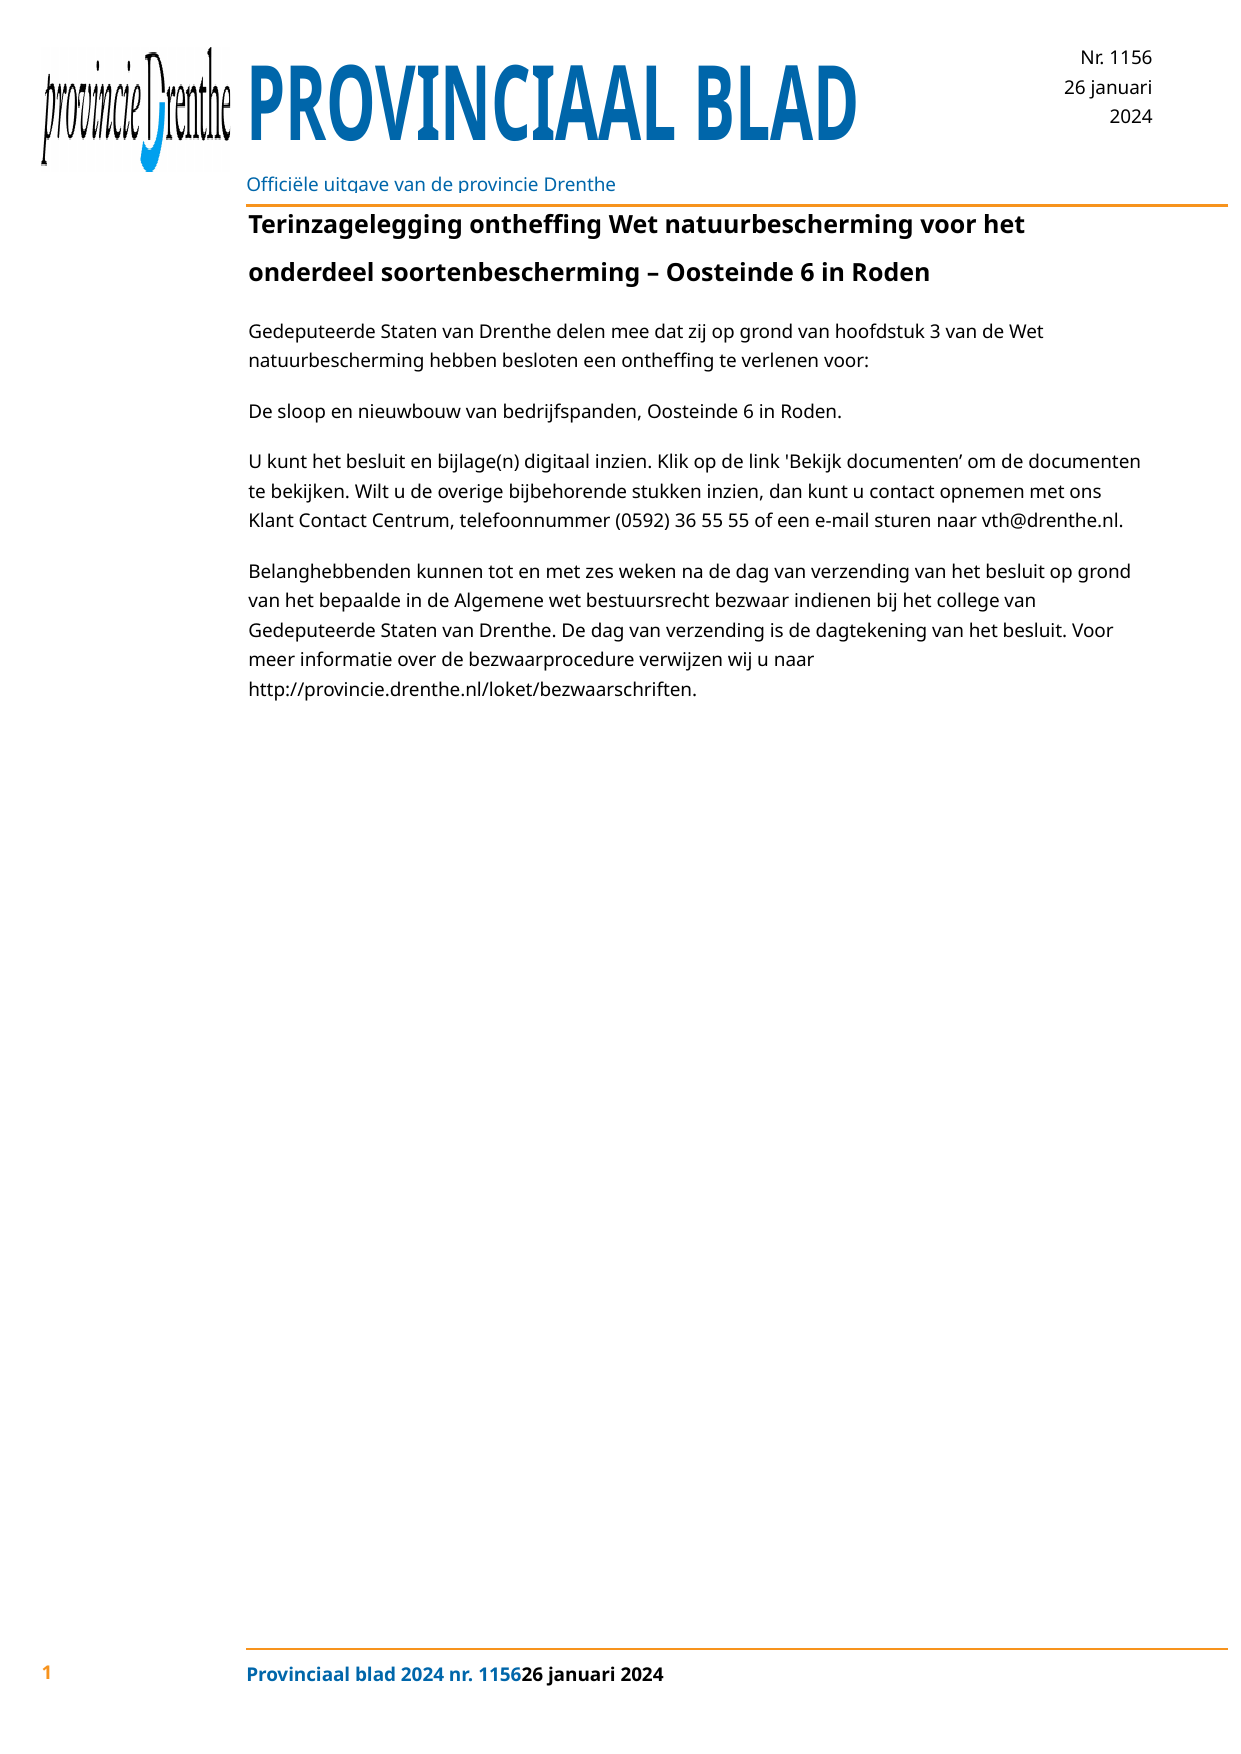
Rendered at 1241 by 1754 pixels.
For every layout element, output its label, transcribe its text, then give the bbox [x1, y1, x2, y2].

text U kunt het besluit en bijlage(n) digitaal inzien. Klik op de link 'Bekijk documenten’ om de documenten te bekijken. Wilt u de overige bijbehorende stukken inzien, dan kunt u contact opnemen met ons Klant Contact Centrum, telefoonnummer (0592) 36 55 55 of een e-mail sturen naar vth@drenthe.nl. [248, 448, 1152, 533]
text Terinzagelegging ontheffing Wet natuurbescherming voor het onderdeel soortenbescherming – Oosteinde 6 in Roden [248, 207, 1152, 288]
text Gedeputeerde Staten van Drenthe delen mee dat zij op grond van hoofdstuk 3 van de Wet natuurbescherming hebben besloten een ontheffing te verlenen voor: [248, 318, 1152, 373]
picture [41, 47, 231, 172]
text Belanghebbenden kunnen tot en met zes weken na de dag van verzending van het besluit op grond van het bepaalde in de Algemene wet bestuursrecht bezwaar indienen bij het college van Gedeputeerde Staten van Drenthe. De dag van verzending is de dagtekening van het besluit. Voor meer informatie over de bezwaarprocedure verwijzen wij u naar http://provincie.drenthe.nl/loket/bezwaarschriften. [248, 558, 1152, 702]
text De sloop en nieuwbouw van bedrijfspanden, Oosteinde 6 in Roden. [248, 398, 1152, 424]
